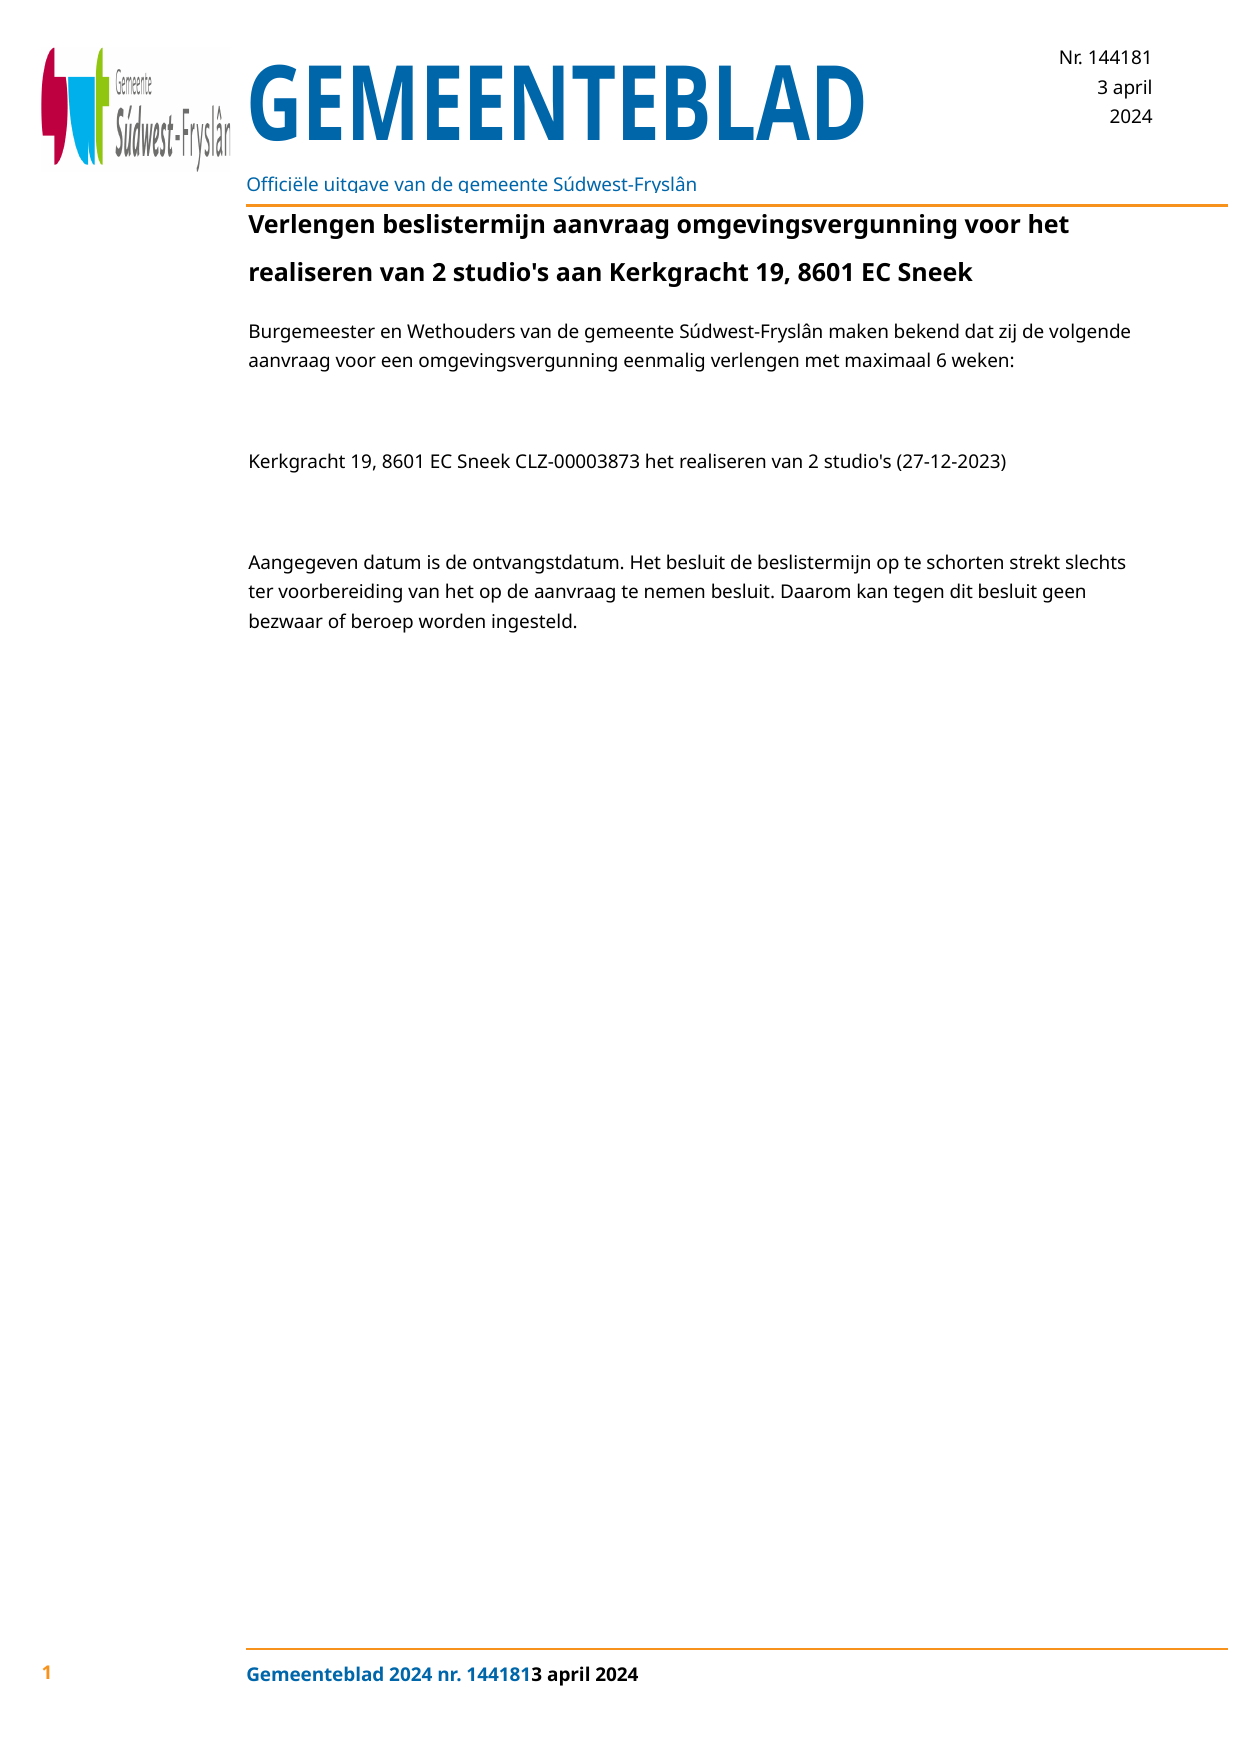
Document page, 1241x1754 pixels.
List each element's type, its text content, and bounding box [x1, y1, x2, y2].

text Verlengen beslistermijn aanvraag omgevingsvergunning voor het realiseren van 2 studio's aan Kerkgracht 19, 8601 EC Sneek [248, 207, 1152, 288]
text Aangegeven datum is de ontvangstdatum. Het besluit de beslistermijn op te schorten strekt slechts ter voorbereiding van het op de aanvraag te nemen besluit. Daarom kan tegen dit besluit geen bezwaar of beroep worden ingesteld. [248, 549, 1152, 634]
picture [41, 47, 231, 172]
text Kerkgracht 19, 8601 EC Sneek CLZ-00003873 het realiseren van 2 studio's (27-12-2023) [248, 448, 1152, 474]
text Burgemeester en Wethouders van de gemeente Súdwest-Fryslân maken bekend dat zij de volgende aanvraag voor een omgevingsvergunning eenmalig verlengen met maximaal 6 weken: [248, 318, 1152, 373]
